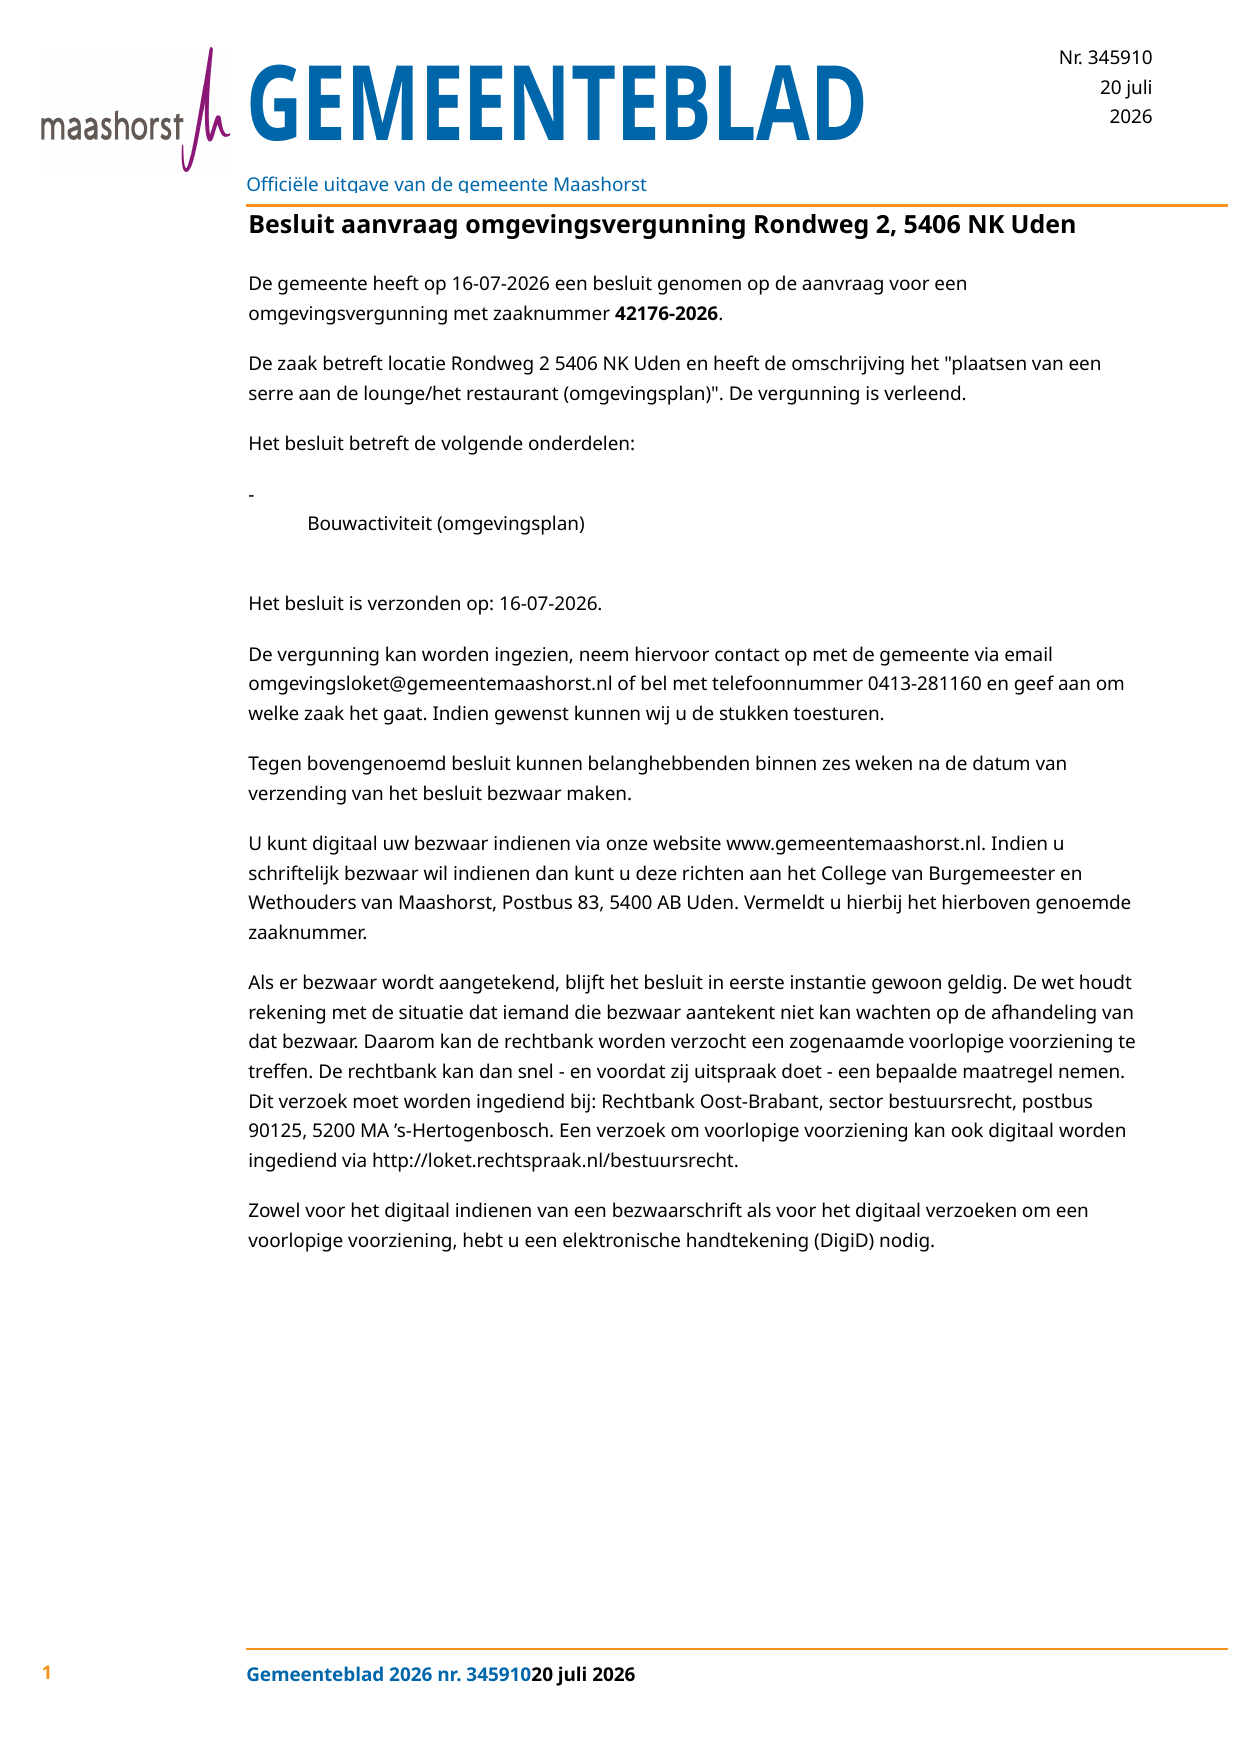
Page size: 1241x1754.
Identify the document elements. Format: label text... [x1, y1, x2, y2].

text Zowel voor het digitaal indienen van een bezwaarschrift als voor het digitaal verzoeken om een voorlopige voorziening, hebt u een elektronische handtekening (DigiD) nodig. [248, 1197, 1152, 1253]
text U kunt digitaal uw bezwaar indienen via onze website www.gemeentemaashorst.nl. Indien u schriftelijk bezwaar wil indienen dan kunt u deze richten aan het College van Burgemeester en Wethouders van Maashorst, Postbus 83, 5400 AB Uden. Vermeldt u hierbij het hierboven genoemde zaaknummer. [248, 830, 1152, 945]
text Als er bezwaar wordt aangetekend, blijft het besluit in eerste instantie gewoon geldig. De wet houdt rekening met de situatie dat iemand die bezwaar aantekent niet kan wachten op de afhandeling van dat bezwaar. Daarom kan de rechtbank worden verzocht een zogenaamde voorlopige voorziening te treffen. De rechtbank kan dan snel - en voordat zij uitspraak doet - een bepaalde maatregel nemen. Dit verzoek moet worden ingediend bij: Rechtbank Oost-Brabant, sector bestuursrecht, postbus 90125, 5200 MA ’s-Hertogenbosch. Een verzoek om voorlopige voorziening kan ook digitaal worden ingediend via http://loket.rechtspraak.nl/bestuursrecht. [248, 969, 1152, 1173]
picture [41, 47, 231, 172]
text De gemeente heeft op 16-07-2026 een besluit genomen op de aanvraag voor een omgevingsvergunning met zaaknummer 42176-2026. [248, 270, 1152, 326]
text Het besluit betreft de volgende onderdelen: [248, 430, 1152, 456]
text De zaak betreft locatie Rondweg 2 5406 NK Uden en heeft de omschrijving het "plaatsen van een serre aan de lounge/het restaurant (omgevingsplan)". De vergunning is verleend. [248, 350, 1152, 406]
list Bouwactiviteit (omgevingsplan) [248, 510, 1152, 536]
text Besluit aanvraag omgevingsvergunning Rondweg 2, 5406 NK Uden [248, 207, 1152, 241]
text Het besluit is verzonden op: 16-07-2026. [248, 590, 1152, 616]
text De vergunning kan worden ingezien, neem hiervoor contact op met de gemeente via email omgevingsloket@gemeentemaashorst.nl of bel met telefoonnummer 0413-281160 en geef aan om welke zaak het gaat. Indien gewenst kunnen wij u de stukken toesturen. [248, 641, 1152, 726]
text Tegen bovengenoemd besluit kunnen belanghebbenden binnen zes weken na de datum van verzending van het besluit bezwaar maken. [248, 750, 1152, 806]
